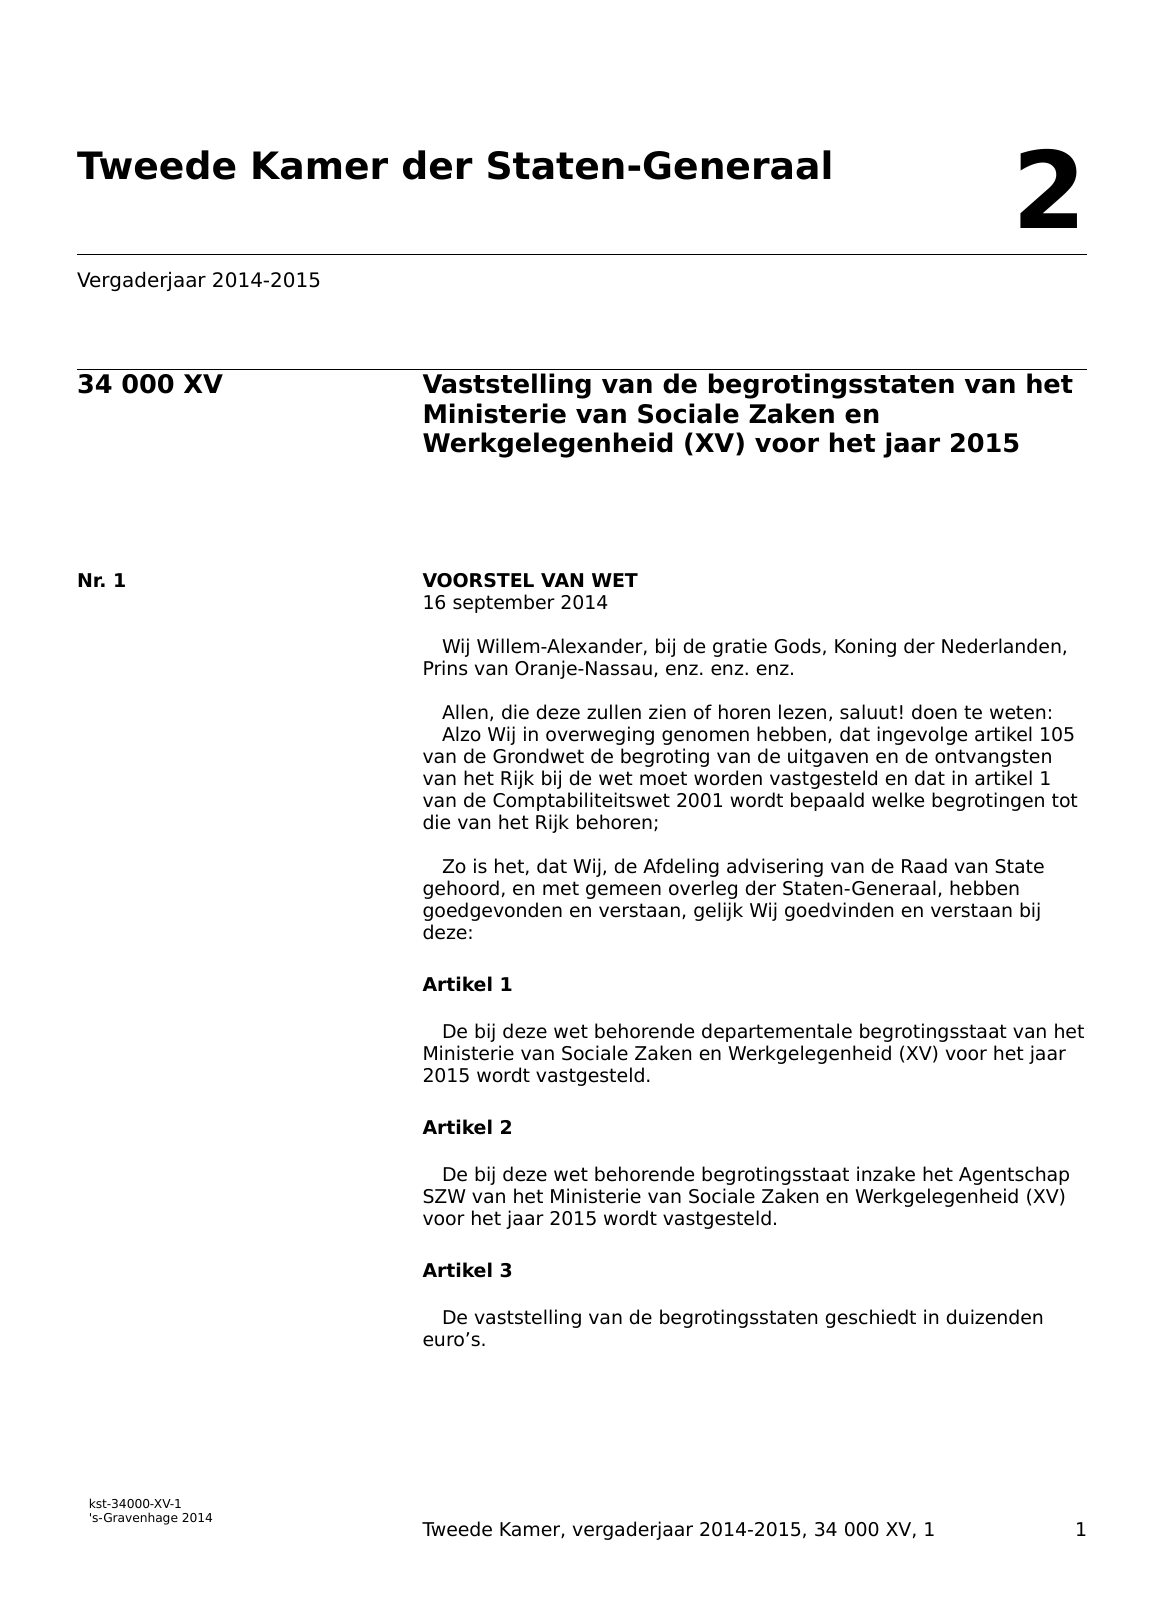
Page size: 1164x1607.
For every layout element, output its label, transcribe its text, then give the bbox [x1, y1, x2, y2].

subtitle Nr. 1 VOORSTEL VAN WET [77, 570, 1087, 592]
table_header Tweede Kamer der Staten-Generaal [77, 130, 886, 254]
text Zo is het, dat Wij, de Afdeling advisering van de Raad van State gehoord, en met gemeen overleg der Staten-Generaal, hebben goedgevonden en verstaan, gelijk Wij goedvinden en verstaan bij deze: [422, 856, 1087, 944]
text 16 september 2014 [422, 592, 1087, 614]
text De bij deze wet behorende departementale begrotingsstaat van het Ministerie van Sociale Zaken en Werkgelegenheid (XV) voor het jaar 2015 wordt vastgesteld. [422, 1021, 1087, 1087]
subtitle 34 000 XV Vaststelling van de begrotingsstaten van het Ministerie van Sociale Zaken en Werkgelegenheid (XV) voor het jaar 2015 [77, 370, 1087, 459]
subtitle Artikel 2 [422, 1117, 1087, 1139]
text De bij deze wet behorende begrotingsstaat inzake het Agentschap SZW van het Ministerie van Sociale Zaken en Werkgelegenheid (XV) voor het jaar 2015 wordt vastgesteld. [422, 1164, 1087, 1230]
text Alzo Wij in overweging genomen hebben, dat ingevolge artikel 105 van de Grondwet de begroting van de uitgaven en de ontvangsten van het Rijk bij de wet moet worden vastgesteld en dat in artikel 1 van de Comptabiliteitswet 2001 wordt bepaald welke begrotingen tot die van het Rijk behoren; [422, 724, 1087, 834]
text De vaststelling van de begrotingsstaten geschiedt in duizenden euro’s. [422, 1307, 1087, 1351]
text Allen, die deze zullen zien of horen lezen, saluut! doen te weten: [422, 702, 1087, 724]
subtitle Artikel 3 [422, 1260, 1087, 1282]
text kst-34000-XV-1 [88, 1497, 323, 1511]
table_cell Vergaderjaar 2014-2015 [77, 255, 1087, 369]
subtitle Artikel 1 [422, 974, 1087, 996]
table_header 2 [886, 130, 1087, 254]
text 's-Gravenhage 2014 [88, 1511, 323, 1525]
text Wij Willem-Alexander, bij de gratie Gods, Koning der Nederlanden, Prins van Oranje-Nassau, enz. enz. enz. [422, 636, 1087, 680]
